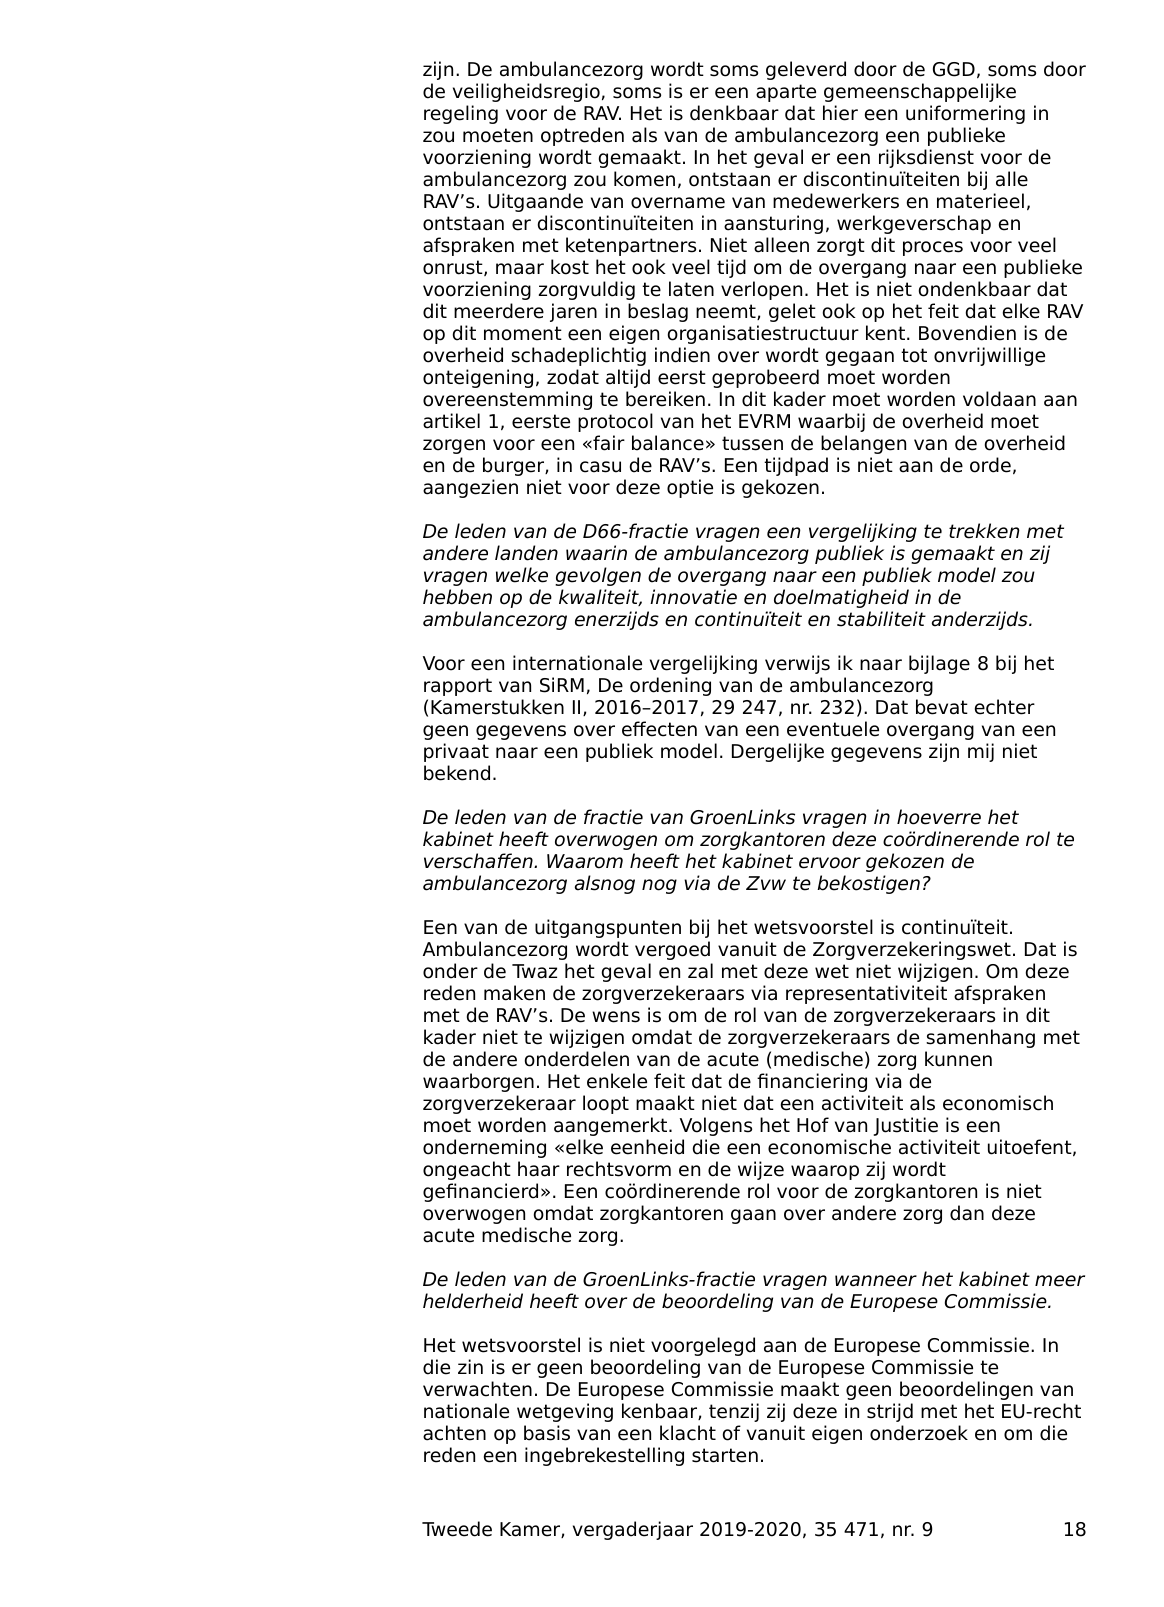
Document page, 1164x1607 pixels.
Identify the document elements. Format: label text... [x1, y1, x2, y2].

text Het wetsvoorstel is niet voorgelegd aan de Europese Commissie. In die zin is er geen beoordeling van de Europese Commissie te verwachten. De Europese Commissie maakt geen beoordelingen van nationale wetgeving kenbaar, tenzij zij deze in strijd met het EU-recht achten op basis van een klacht of vanuit eigen onderzoek en om die reden een ingebrekestelling starten. [422, 1335, 1087, 1467]
text zijn. De ambulancezorg wordt soms geleverd door de GGD, soms door de veiligheidsregio, soms is er een aparte gemeenschappelijke regeling voor de RAV. Het is denkbaar dat hier een uniformering in zou moeten optreden als van de ambulancezorg een publieke voorziening wordt gemaakt. In het geval er een rijksdienst voor de ambulancezorg zou komen, ontstaan er discontinuïteiten bij alle RAV’s. Uitgaande van overname van medewerkers en materieel, ontstaan er discontinuïteiten in aansturing, werkgeverschap en afspraken met ketenpartners. Niet alleen zorgt dit proces voor veel onrust, maar kost het ook veel tijd om de overgang naar een publieke voorziening zorgvuldig te laten verlopen. Het is niet ondenkbaar dat dit meerdere jaren in beslag neemt, gelet ook op het feit dat elke RAV op dit moment een eigen organisatiestructuur kent. Bovendien is de overheid schadeplichtig indien over wordt gegaan tot onvrijwillige onteigening, zodat altijd eerst geprobeerd moet worden overeenstemming te bereiken. In dit kader moet worden voldaan aan artikel 1, eerste protocol van het EVRM waarbij de overheid moet zorgen voor een «fair balance» tussen de belangen van de overheid en de burger, in casu de RAV’s. Een tijdpad is niet aan de orde, aangezien niet voor deze optie is gekozen. [422, 59, 1087, 499]
text De leden van de fractie van GroenLinks vragen in hoeverre het kabinet heeft overwogen om zorgkantoren deze coördinerende rol te verschaffen. Waarom heeft het kabinet ervoor gekozen de ambulancezorg alsnog nog via de Zvw te bekostigen? [422, 807, 1087, 895]
text De leden van de GroenLinks-fractie vragen wanneer het kabinet meer helderheid heeft over de beoordeling van de Europese Commissie. [422, 1269, 1087, 1313]
text De leden van de D66-fractie vragen een vergelijking te trekken met andere landen waarin de ambulancezorg publiek is gemaakt en zij vragen welke gevolgen de overgang naar een publiek model zou hebben op de kwaliteit, innovatie en doelmatigheid in de ambulancezorg enerzijds en continuïteit en stabiliteit anderzijds. [422, 521, 1087, 631]
text Voor een internationale vergelijking verwijs ik naar bijlage 8 bij het rapport van SiRM, De ordening van de ambulancezorg (Kamerstukken II, 2016–2017, 29 247, nr. 232). Dat bevat echter geen gegevens over effecten van een eventuele overgang van een privaat naar een publiek model. Dergelijke gegevens zijn mij niet bekend. [422, 653, 1087, 785]
text Een van de uitgangspunten bij het wetsvoorstel is continuïteit. Ambulancezorg wordt vergoed vanuit de Zorgverzekeringswet. Dat is onder de Twaz het geval en zal met deze wet niet wijzigen. Om deze reden maken de zorgverzekeraars via representativiteit afspraken met de RAV’s. De wens is om de rol van de zorgverzekeraars in dit kader niet te wijzigen omdat de zorgverzekeraars de samenhang met de andere onderdelen van de acute (medische) zorg kunnen waarborgen. Het enkele feit dat de financiering via de zorgverzekeraar loopt maakt niet dat een activiteit als economisch moet worden aangemerkt. Volgens het Hof van Justitie is een onderneming «elke eenheid die een economische activiteit uitoefent, ongeacht haar rechtsvorm en de wijze waarop zij wordt gefinancierd». Een coördinerende rol voor de zorgkantoren is niet overwogen omdat zorgkantoren gaan over andere zorg dan deze acute medische zorg. [422, 917, 1087, 1247]
